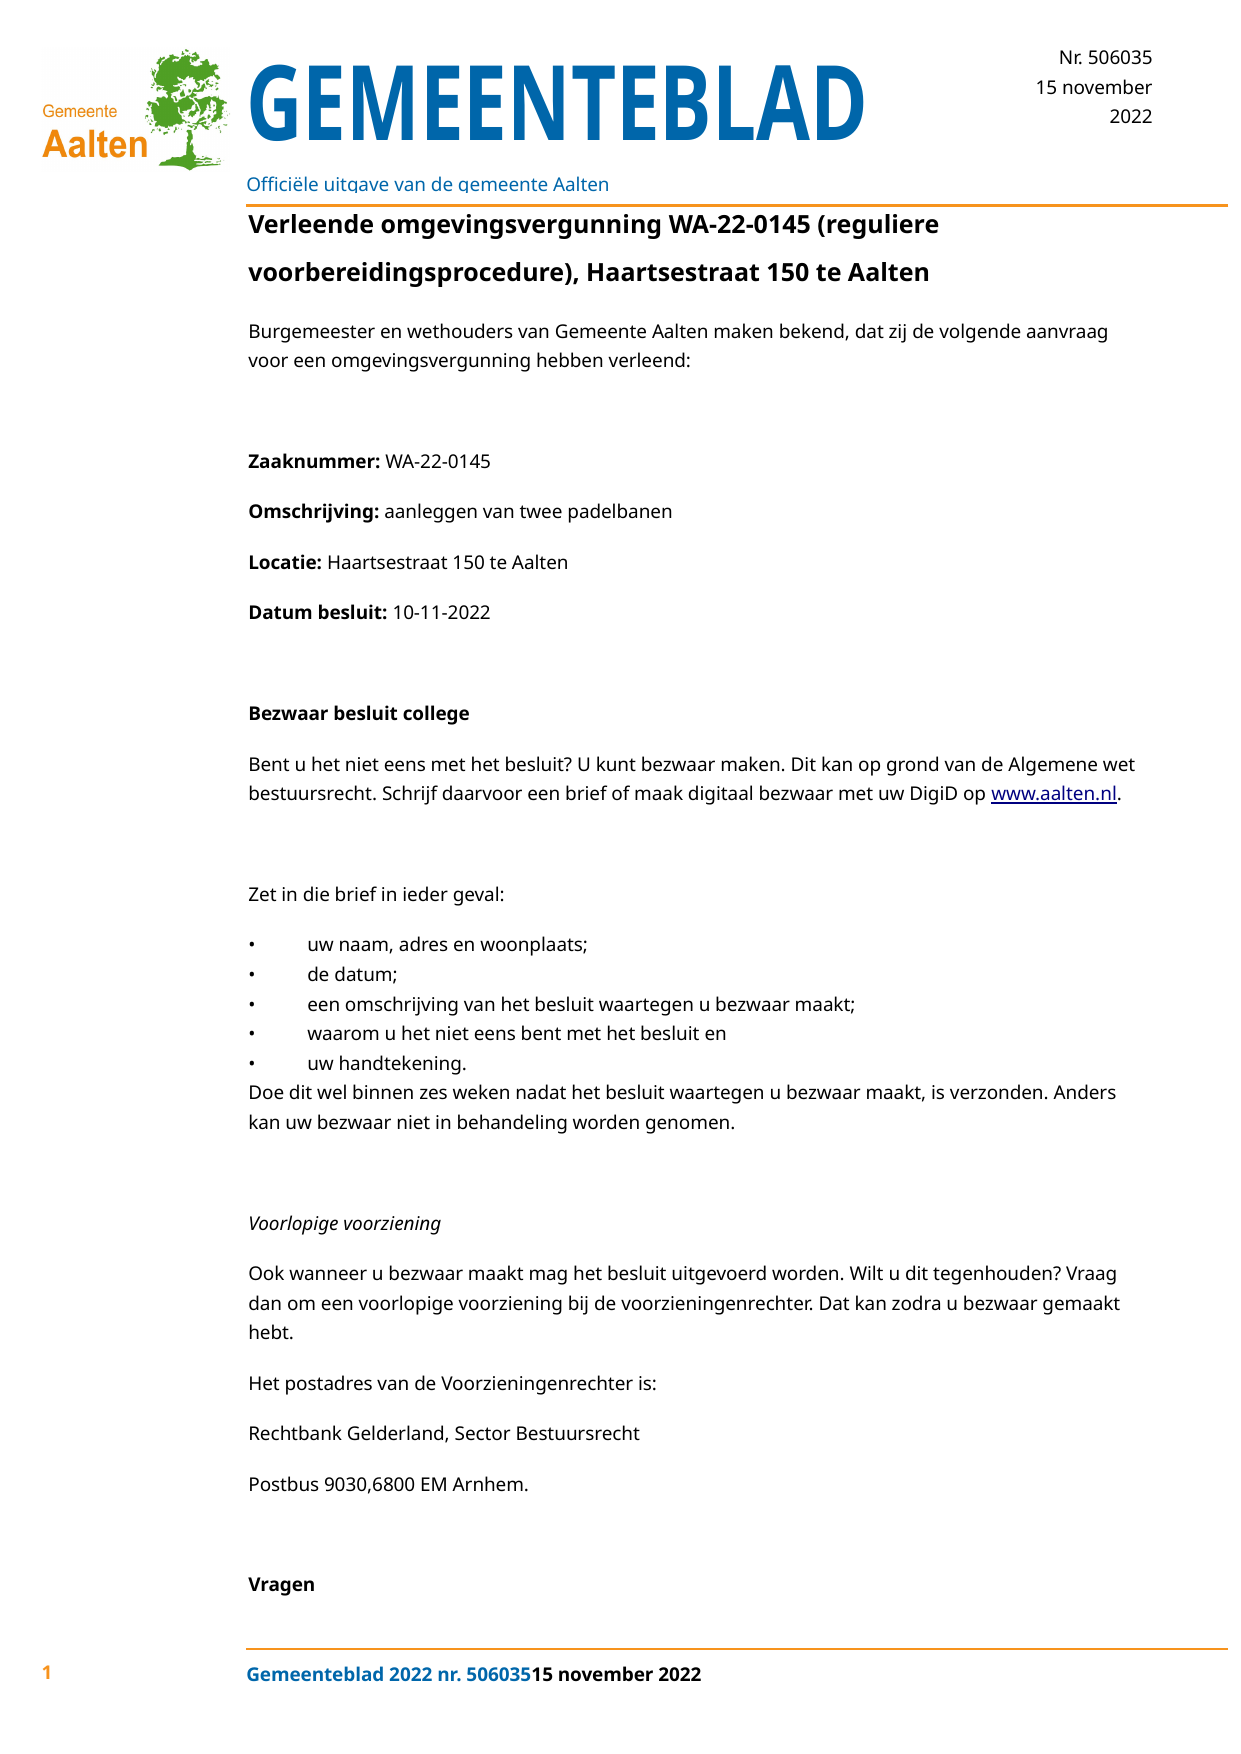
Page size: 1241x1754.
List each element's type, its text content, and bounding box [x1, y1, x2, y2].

text Datum besluit: 10-11-2022 [248, 599, 1152, 625]
text Postbus 9030,6800 EM Arnhem. [248, 1471, 1152, 1497]
text Voorlopige voorziening [248, 1210, 1152, 1236]
text Het postadres van de Voorzieningenrechter is: [248, 1370, 1152, 1396]
text Bent u het niet eens met het besluit? U kunt bezwaar maken. Dit kan op grond van de Algemene wet bestuursrecht. Schrijf daarvoor een brief of maak digitaal bezwaar met uw DigiD op www.aalten.nl. [248, 751, 1152, 806]
text Zet in die brief in ieder geval: [248, 881, 1152, 907]
list uw naam, adres en woonplaats; [248, 932, 1152, 957]
text Locatie: Haartsestraat 150 te Aalten [248, 549, 1152, 575]
text Vragen [248, 1572, 1152, 1597]
text Burgemeester en wethouders van Gemeente Aalten maken bekend, dat zij de volgende aanvraag voor een omgevingsvergunning hebben verleend: [248, 318, 1152, 373]
text Verleende omgevingsvergunning WA-22-0145 (reguliere voorbereidingsprocedure), Haartsestraat 150 te Aalten [248, 207, 1152, 288]
text Bezwaar besluit college [248, 700, 1152, 726]
list de datum; [248, 961, 1152, 987]
text Ook wanneer u bezwaar maakt mag het besluit uitgevoerd worden. Wilt u dit tegenhouden? Vraag dan om een voorlopige voorziening bij de voorzieningenrechter. Dat kan zodra u bezwaar gemaakt hebt. [248, 1260, 1152, 1345]
text Zaaknummer: WA-22-0145 [248, 448, 1152, 474]
text Doe dit wel binnen zes weken nadat het besluit waartegen u bezwaar maakt, is verzonden. Anders kan uw bezwaar niet in behandeling worden genomen. [248, 1079, 1152, 1135]
list uw handtekening. [248, 1050, 1152, 1076]
list een omschrijving van het besluit waartegen u bezwaar maakt; [248, 991, 1152, 1017]
picture [41, 47, 231, 172]
list waarom u het niet eens bent met het besluit en [248, 1020, 1152, 1046]
text Omschrijving: aanleggen van twee padelbanen [248, 499, 1152, 524]
text Rechtbank Gelderland, Sector Bestuursrecht [248, 1420, 1152, 1446]
